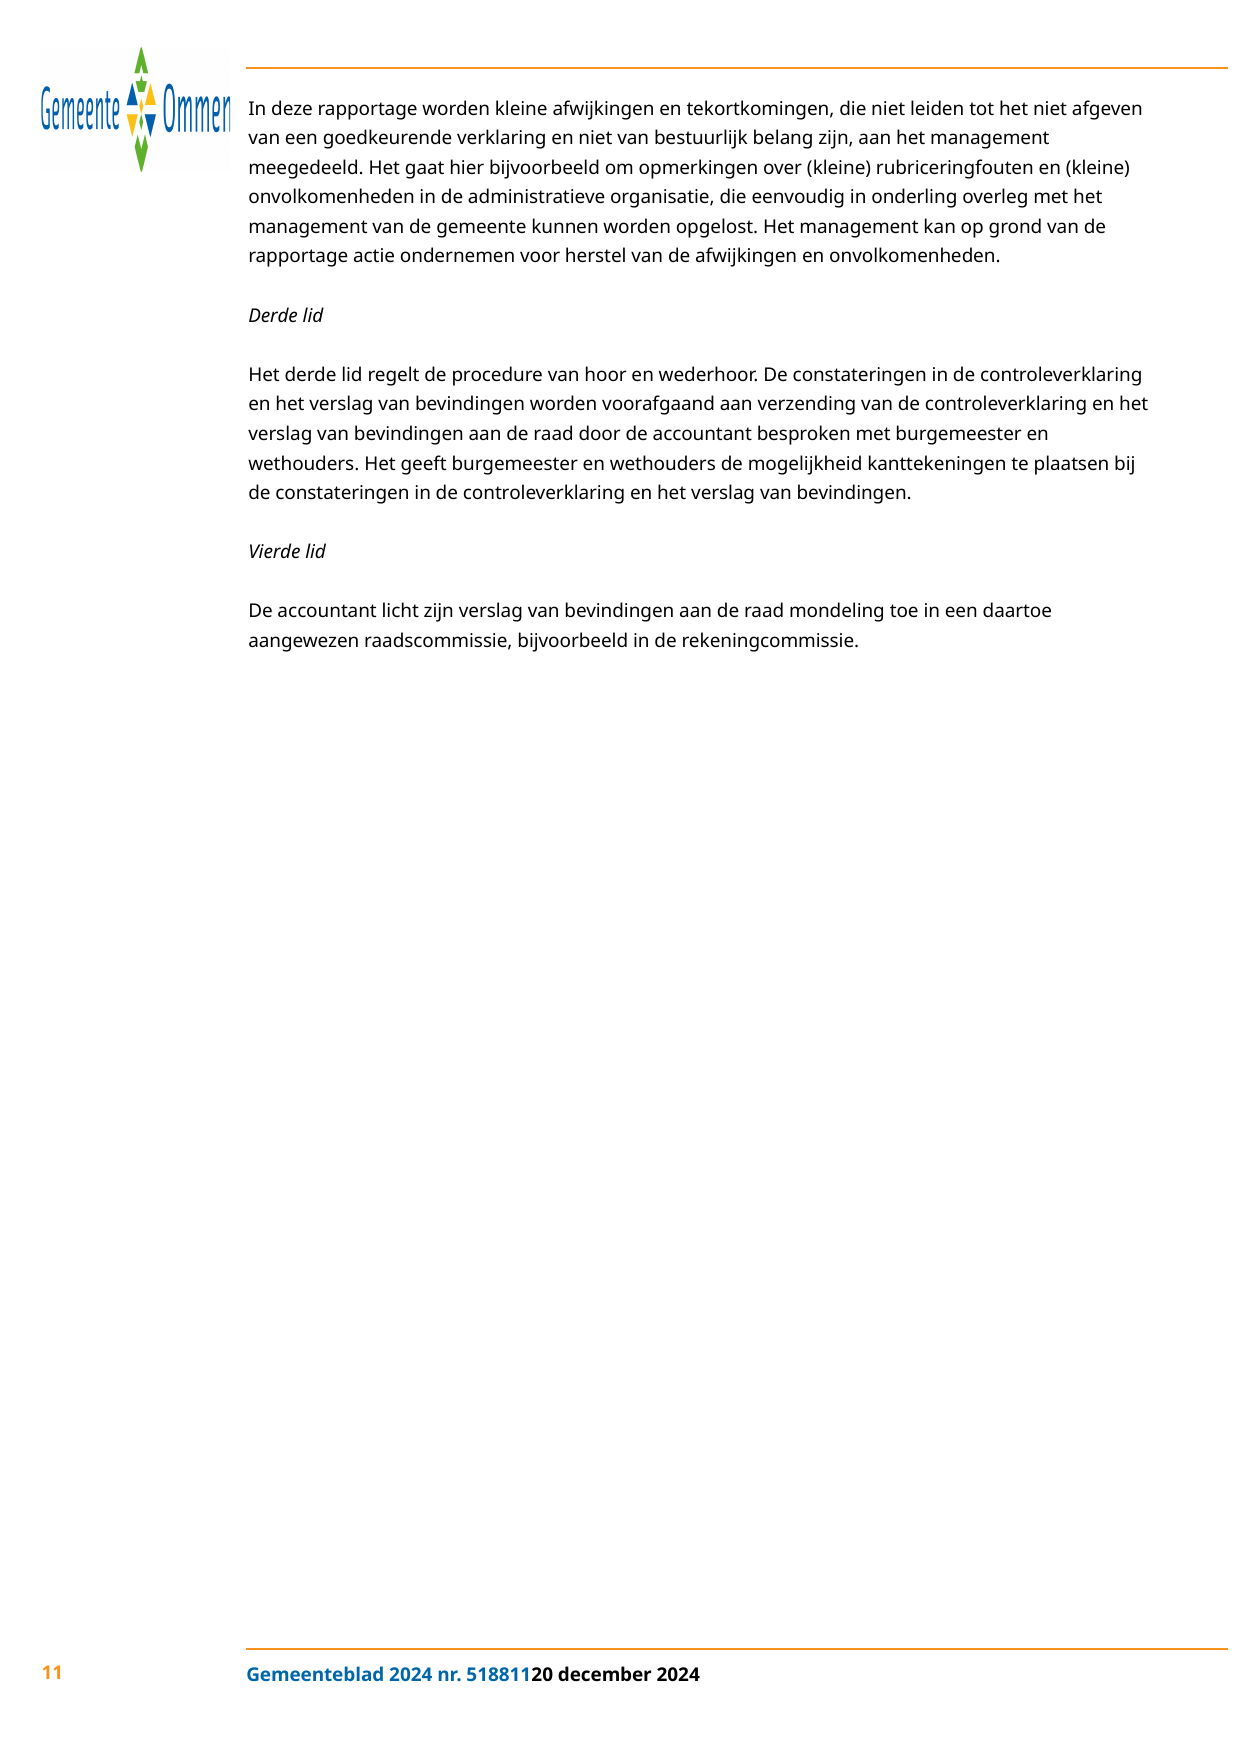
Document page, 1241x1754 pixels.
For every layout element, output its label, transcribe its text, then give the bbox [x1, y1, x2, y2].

text Het derde lid regelt de procedure van hoor en wederhoor. De constateringen in de controleverklaring en het verslag van bevindingen worden voorafgaand aan verzending van de controleverklaring en het verslag van bevindingen aan de raad door de accountant besproken met burgemeester en wethouders. Het geeft burgemeester en wethouders de mogelijkheid kanttekeningen te plaatsen bij de constateringen in de controleverklaring en het verslag van bevindingen. [248, 361, 1152, 505]
text De accountant licht zijn verslag van bevindingen aan de raad mondeling toe in een daartoe aangewezen raadscommissie, bijvoorbeeld in de rekeningcommissie. [248, 598, 1152, 653]
picture [41, 47, 231, 172]
text Derde lid [248, 302, 1152, 328]
text Vierde lid [248, 538, 1152, 564]
text In deze rapportage worden kleine afwijkingen en tekortkomingen, die niet leiden tot het niet afgeven van een goedkeurende verklaring en niet van bestuurlijk belang zijn, aan het management meegedeeld. Het gaat hier bijvoorbeeld om opmerkingen over (kleine) rubriceringfouten en (kleine) onvolkomenheden in de administratieve organisatie, die eenvoudig in onderling overleg met het management van de gemeente kunnen worden opgelost. Het management kan op grond van de rapportage actie ondernemen voor herstel van de afwijkingen en onvolkomenheden. [248, 95, 1152, 268]
